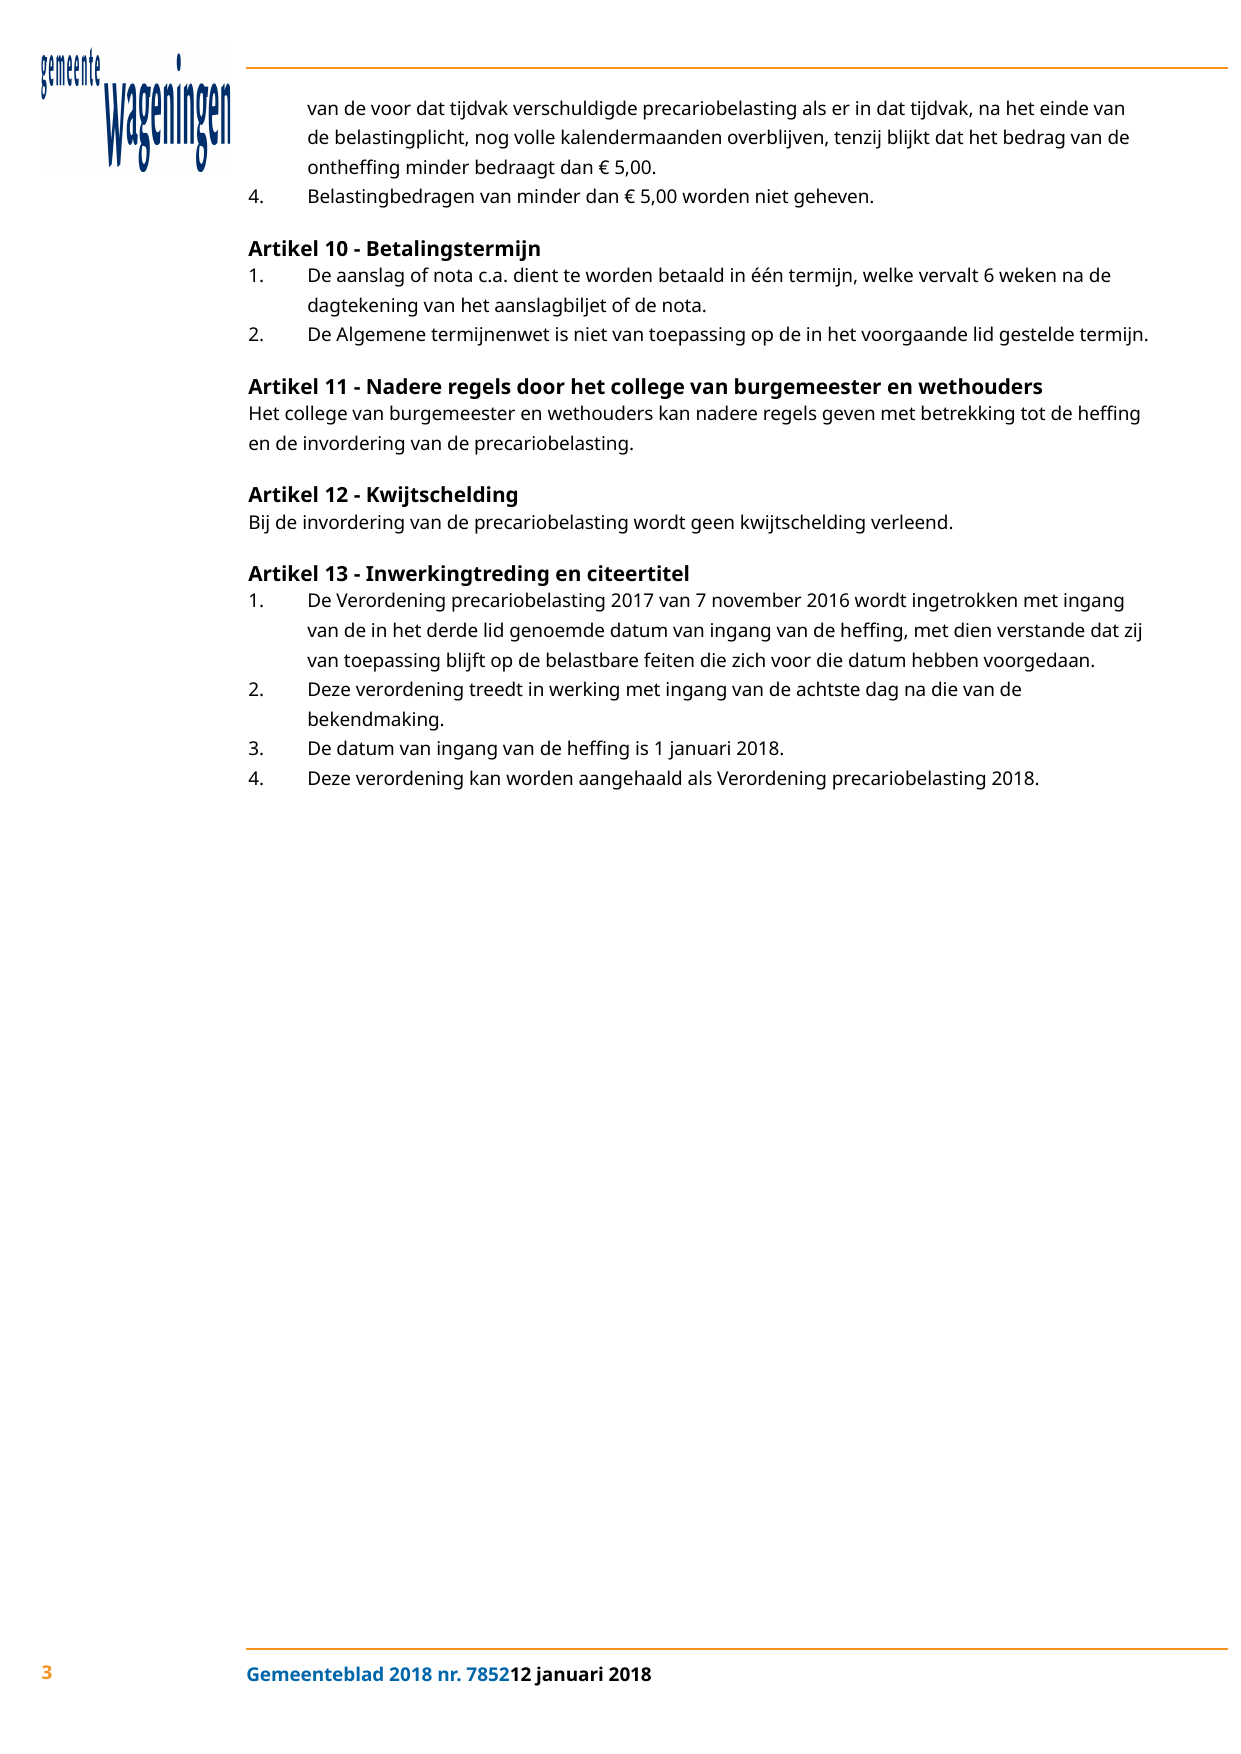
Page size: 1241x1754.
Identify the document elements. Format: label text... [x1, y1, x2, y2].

list van de voor dat tijdvak verschuldigde precariobelasting als er in dat tijdvak, na het einde van de belastingplicht, nog volle kalendermaanden overblijven, tenzij blijkt dat het bedrag van de ontheffing minder bedraagt dan € 5,00. [248, 95, 1152, 180]
list De aanslag of nota c.a. dient te worden betaald in één termijn, welke vervalt 6 weken na de dagtekening van het aanslagbiljet of de nota. [248, 262, 1152, 318]
list Deze verordening kan worden aangehaald als Verordening precariobelasting 2018. [248, 765, 1152, 791]
list Belastingbedragen van minder dan € 5,00 worden niet geheven. [248, 183, 1152, 209]
list De Algemene termijnenwet is niet van toepassing op de in het voorgaande lid gestelde termijn. [248, 322, 1152, 347]
list De datum van ingang van de heffing is 1 januari 2018. [248, 736, 1152, 761]
text Artikel 10 - Betalingstermijn [248, 234, 1152, 262]
text Artikel 12 - Kwijtschelding [248, 480, 1152, 509]
picture [41, 47, 231, 172]
list De Verordening precariobelasting 2017 van 7 november 2016 wordt ingetrokken met ingang van de in het derde lid genoemde datum van ingang van de heffing, met dien verstande dat zij van toepassing blijft op de belastbare feiten die zich voor die datum hebben voorgedaan. [248, 588, 1152, 673]
text Artikel 13 - Inwerkingtreding en citeertitel [248, 559, 1152, 588]
text Bij de invordering van de precariobelasting wordt geen kwijtschelding verleend. [248, 509, 1152, 534]
list Deze verordening treedt in werking met ingang van de achtste dag na die van de bekendmaking. [248, 676, 1152, 732]
text Het college van burgemeester en wethouders kan nadere regels geven met betrekking tot de heffing en de invordering van de precariobelasting. [248, 400, 1152, 456]
text Artikel 11 - Nadere regels door het college van burgemeester en wethouders [248, 372, 1152, 400]
